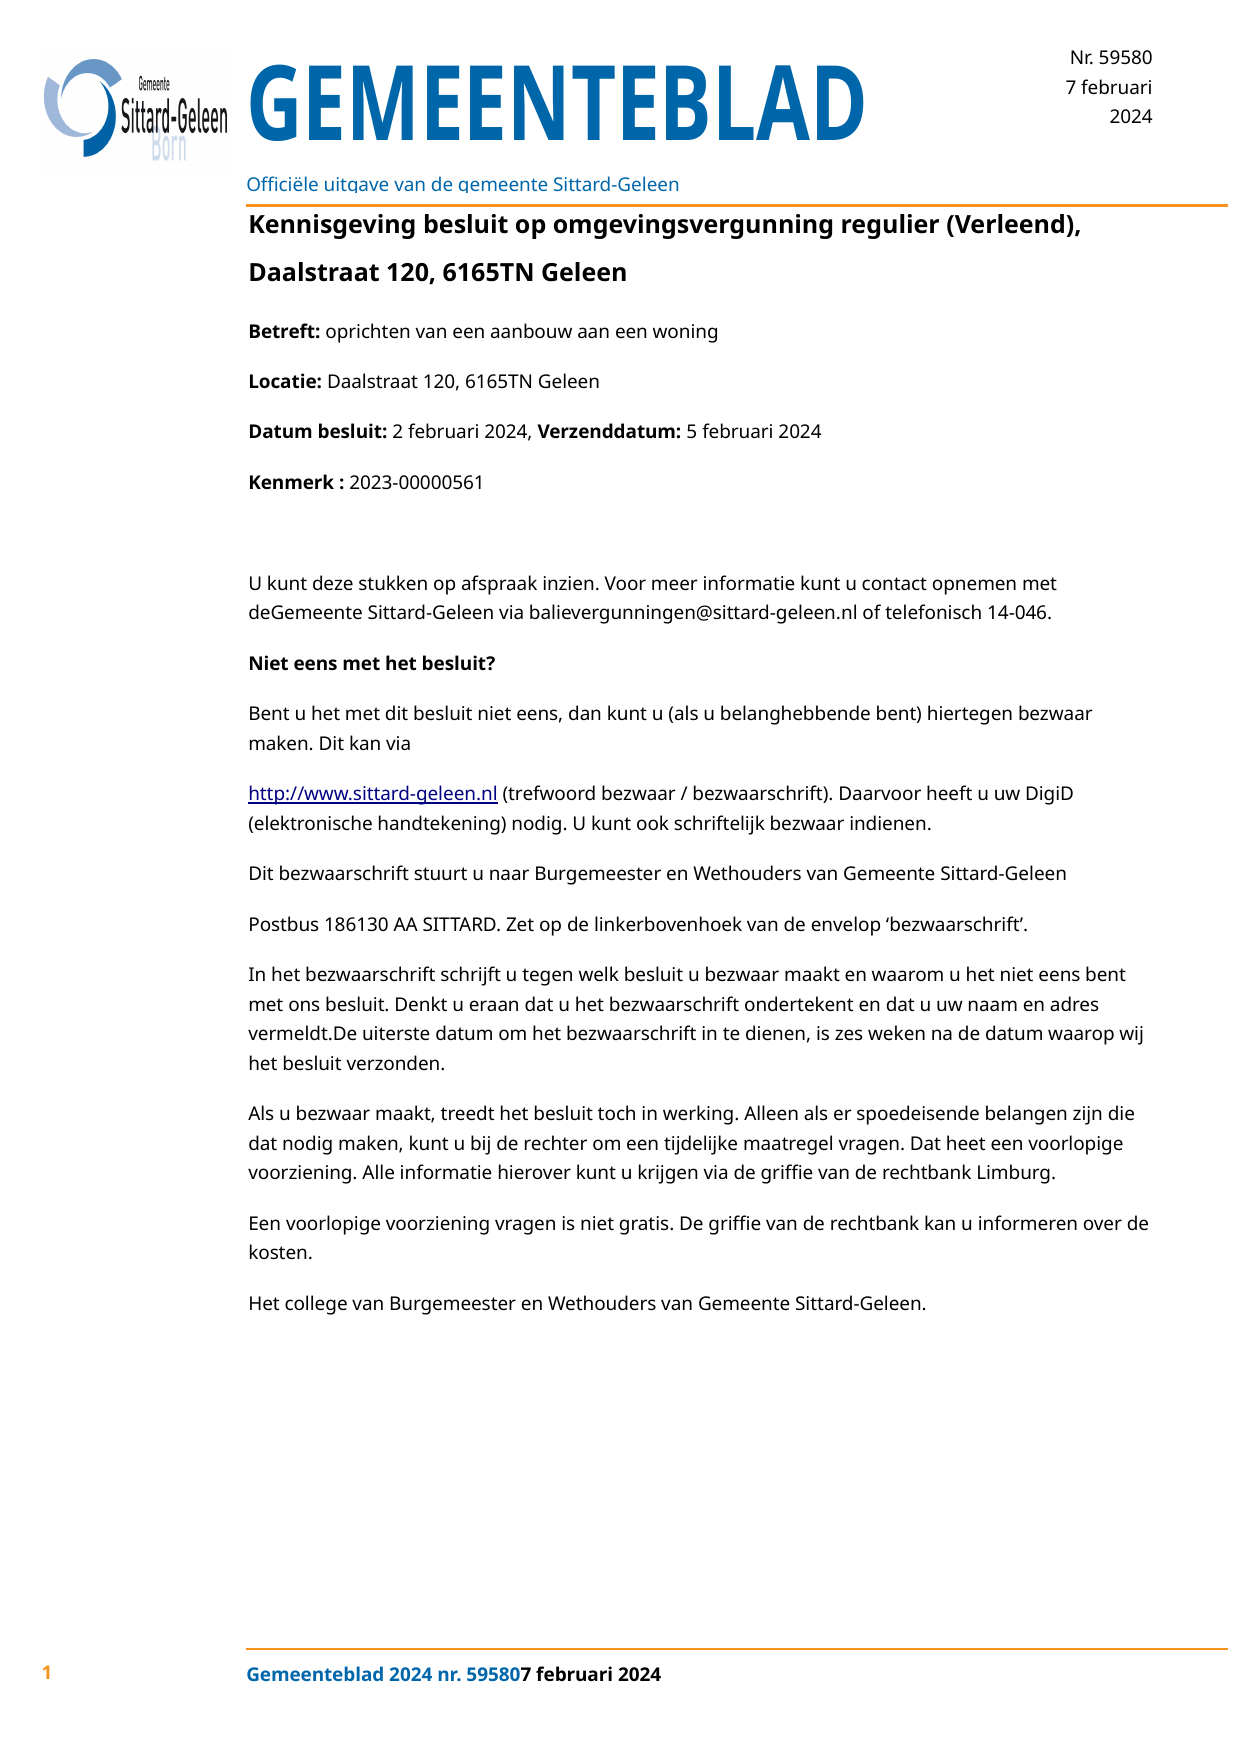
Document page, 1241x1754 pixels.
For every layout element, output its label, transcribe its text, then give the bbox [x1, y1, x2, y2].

text U kunt deze stukken op afspraak inzien. Voor meer informatie kunt u contact opnemen met deGemeente Sittard-Geleen via balievergunningen@sittard-geleen.nl of telefonisch 14-046. [248, 570, 1152, 625]
text Bent u het met dit besluit niet eens, dan kunt u (als u belanghebbende bent) hiertegen bezwaar maken. Dit kan via [248, 700, 1152, 756]
text Als u bezwaar maakt, treedt het besluit toch in werking. Alleen als er spoedeisende belangen zijn die dat nodig maken, kunt u bij de rechter om een tijdelijke maatregel vragen. Dat heet een voorlopige voorziening. Alle informatie hierover kunt u krijgen via de griffie van de rechtbank Limburg. [248, 1100, 1152, 1185]
text Het college van Burgemeester en Wethouders van Gemeente Sittard-Geleen. [248, 1290, 1152, 1316]
text Postbus 186130 AA SITTARD. Zet op de linkerbovenhoek van de envelop ‘bezwaarschrift’. [248, 911, 1152, 937]
text http://www.sittard-geleen.nl (trefwoord bezwaar / bezwaarschrift). Daarvoor heeft u uw DigiD (elektronische handtekening) nodig. U kunt ook schriftelijk bezwaar indienen. [248, 780, 1152, 836]
text Kenmerk : 2023-00000561 [248, 469, 1152, 495]
text In het bezwaarschrift schrijft u tegen welk besluit u bezwaar maakt en waarom u het niet eens bent met ons besluit. Denkt u eraan dat u het bezwaarschrift ondertekent en dat u uw naam en adres vermeldt.De uiterste datum om het bezwaarschrift in te dienen, is zes weken na de datum waarop wij het besluit verzonden. [248, 961, 1152, 1076]
text Niet eens met het besluit? [248, 650, 1152, 676]
text Dit bezwaarschrift stuurt u naar Burgemeester en Wethouders van Gemeente Sittard-Geleen [248, 860, 1152, 886]
text Kennisgeving besluit op omgevingsvergunning regulier (Verleend), Daalstraat 120, 6165TN Geleen [248, 207, 1152, 288]
text Datum besluit: 2 februari 2024, Verzenddatum: 5 februari 2024 [248, 419, 1152, 444]
text Betreft: oprichten van een aanbouw aan een woning [248, 318, 1152, 344]
text Locatie: Daalstraat 120, 6165TN Geleen [248, 368, 1152, 394]
text Een voorlopige voorziening vragen is niet gratis. De griffie van de rechtbank kan u informeren over de kosten. [248, 1210, 1152, 1265]
picture [41, 47, 231, 172]
